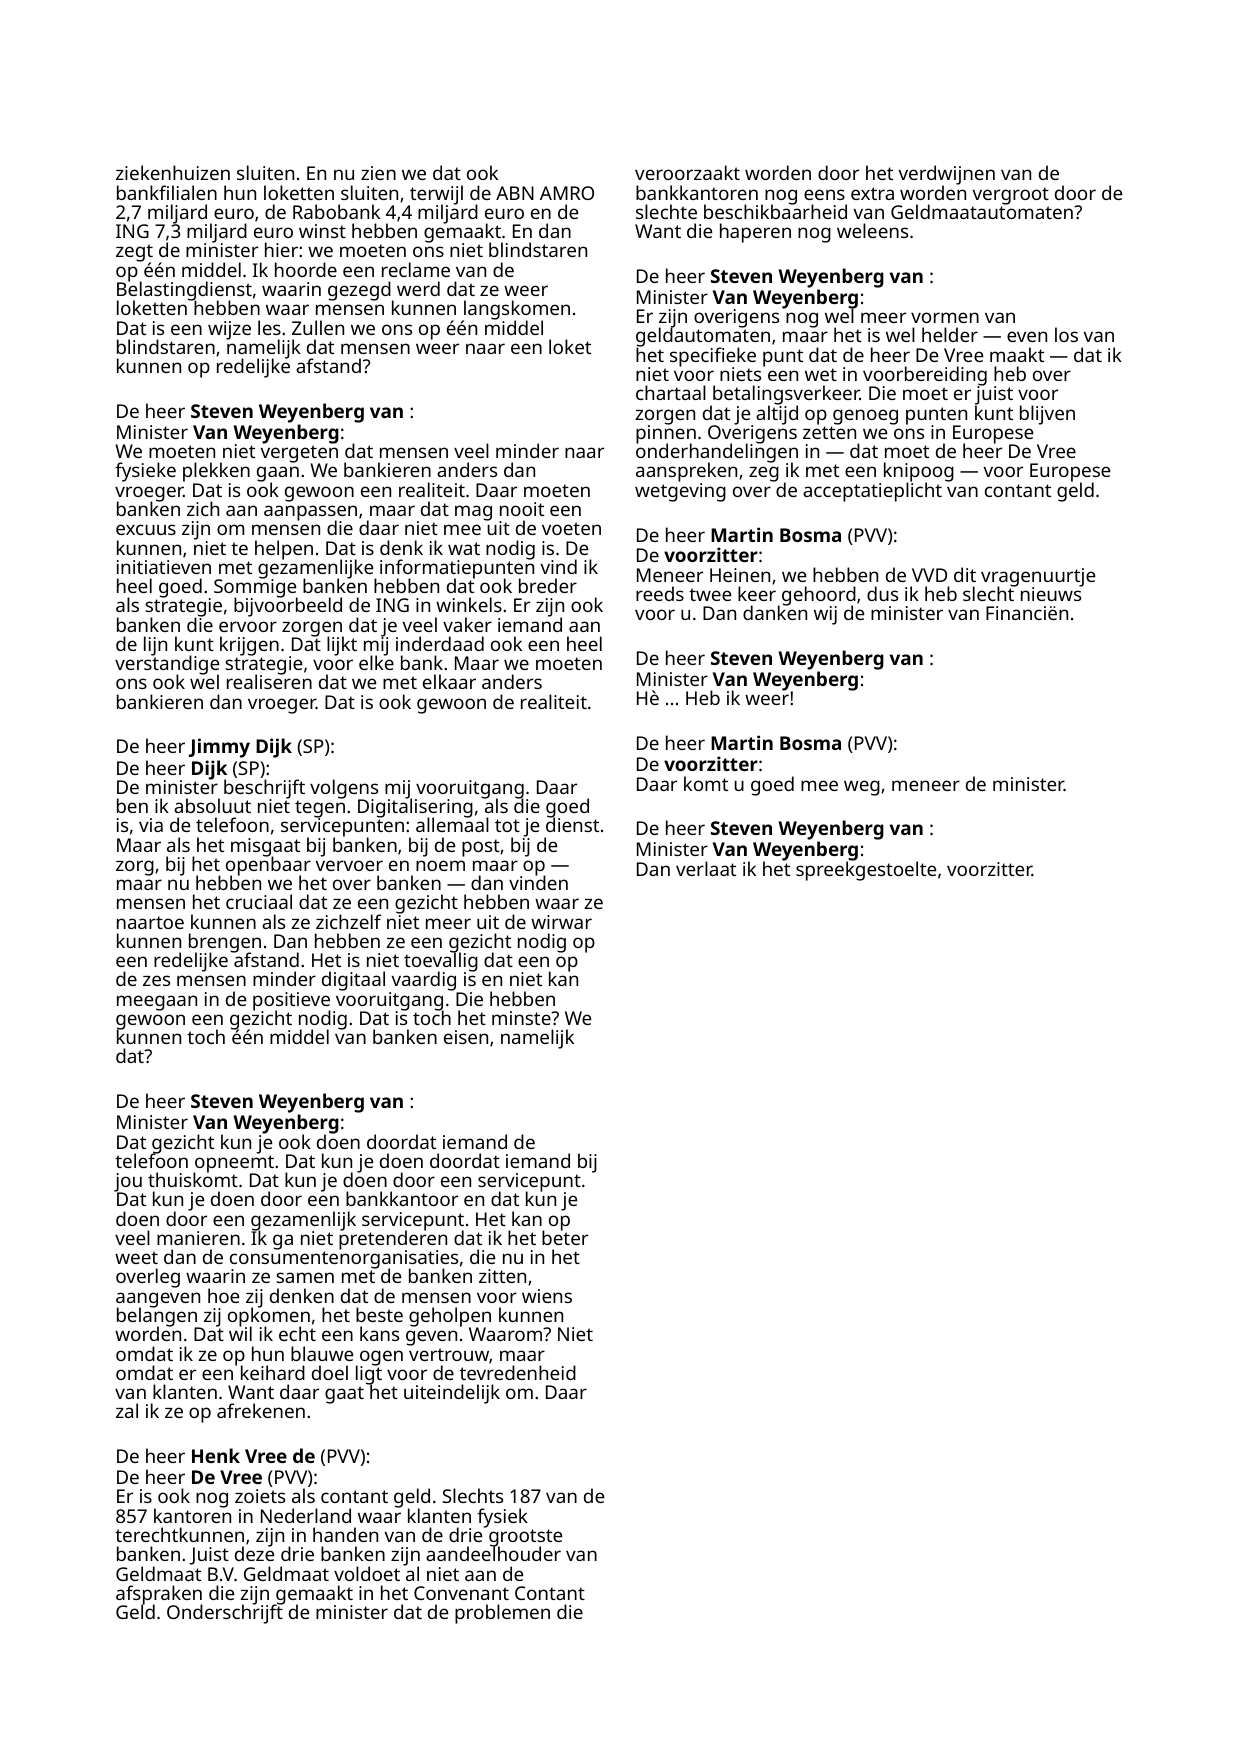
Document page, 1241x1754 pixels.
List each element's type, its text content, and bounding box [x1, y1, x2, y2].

text Daar komt u goed mee weg, meneer de minister. [635, 776, 1125, 795]
text Minister Van Weyenberg: [115, 1114, 605, 1134]
text De heer Steven Weyenberg van : [635, 816, 1125, 841]
text Minister Van Weyenberg: [115, 424, 605, 443]
text Minister Van Weyenberg: [635, 671, 1125, 690]
text veroorzaakt worden door het verdwijnen van de bankkantoren nog eens extra worden vergroot door de slechte beschikbaarheid van Geldmaatautomaten? Want die haperen nog weleens. [635, 165, 1125, 242]
text ziekenhuizen sluiten. En nu zien we dat ook bankfilialen hun loketten sluiten, terwijl de ABN AMRO 2,7 miljard euro, de Rabobank 4,4 miljard euro en de ING 7,3 miljard euro winst hebben gemaakt. En dan zegt de minister hier: we moeten ons niet blindstaren op één middel. Ik hoorde een reclame van de Belastingdienst, waarin gezegd werd dat ze weer loketten hebben waar mensen kunnen langskomen. Dat is een wijze les. Zullen we ons op één middel blindstaren, namelijk dat mensen weer naar een loket kunnen op redelijke afstand? [115, 165, 605, 377]
text De heer Martin Bosma (PVV): [635, 522, 1125, 547]
text Er zijn overigens nog wel meer vormen van geldautomaten, maar het is wel helder — even los van het specifieke punt dat de heer De Vree maakt — dat ik niet voor niets een wet in voorbereiding heb over chartaal betalingsverkeer. Die moet er juist voor zorgen dat je altijd op genoeg punten kunt blijven pinnen. Overigens zetten we ons in Europese onderhandelingen in — dat moet de heer De Vree aanspreken, zeg ik met een knipoog — voor Europese wetgeving over de acceptatieplicht van contant geld. [635, 308, 1125, 501]
text De heer Dijk (SP): [115, 759, 605, 779]
text Meneer Heinen, we hebben de VVD dit vragenuurtje reeds twee keer gehoord, dus ik heb slecht nieuws voor u. Dan danken wij de minister van Financiën. [635, 567, 1125, 624]
text De heer Steven Weyenberg van : [115, 1089, 605, 1114]
text Minister Van Weyenberg: [635, 289, 1125, 308]
text De heer Henk Vree de (PVV): [115, 1443, 605, 1469]
text De minister beschrijft volgens mij vooruitgang. Daar ben ik absoluut niet tegen. Digitalisering, als die goed is, via de telefoon, servicepunten: allemaal tot je dienst. Maar als het misgaat bij banken, bij de post, bij de zorg, bij het openbaar vervoer en noem maar op — maar nu hebben we het over banken — dan vinden mensen het cruciaal dat ze een gezicht hebben waar ze naartoe kunnen als ze zichzelf niet meer uit de wirwar kunnen brengen. Dan hebben ze een gezicht nodig op een redelijke afstand. Het is niet toevallig dat een op de zes mensen minder digitaal vaardig is en niet kan meegaan in de positieve vooruitgang. Die hebben gewoon een gezicht nodig. Dat is toch het minste? We kunnen toch één middel van banken eisen, namelijk dat? [115, 779, 605, 1068]
text De heer Martin Bosma (PVV): [635, 731, 1125, 756]
text De heer Jimmy Dijk (SP): [115, 734, 605, 759]
text De voorzitter: [635, 756, 1125, 776]
text Minister Van Weyenberg: [635, 841, 1125, 861]
text De voorzitter: [635, 547, 1125, 567]
text De heer De Vree (PVV): [115, 1469, 605, 1488]
text Dat gezicht kun je ook doen doordat iemand de telefoon opneemt. Dat kun je doen doordat iemand bij jou thuiskomt. Dat kun je doen door een servicepunt. Dat kun je doen door een bankkantoor en dat kun je doen door een gezamenlijk servicepunt. Het kan op veel manieren. Ik ga niet pretenderen dat ik het beter weet dan de consumentenorganisaties, die nu in het overleg waarin ze samen met de banken zitten, aangeven hoe zij denken dat de mensen voor wiens belangen zij opkomen, het beste geholpen kunnen worden. Dat wil ik echt een kans geven. Waarom? Niet omdat ik ze op hun blauwe ogen vertrouw, maar omdat er een keihard doel ligt voor de tevredenheid van klanten. Want daar gaat het uiteindelijk om. Daar zal ik ze op afrekenen. [115, 1134, 605, 1423]
text Hè … Heb ik weer! [635, 690, 1125, 710]
text Dan verlaat ik het spreekgestoelte, voorzitter. [635, 861, 1125, 880]
text De heer Steven Weyenberg van : [115, 398, 605, 424]
text We moeten niet vergeten dat mensen veel minder naar fysieke plekken gaan. We bankieren anders dan vroeger. Dat is ook gewoon een realiteit. Daar moeten banken zich aan aanpassen, maar dat mag nooit een excuus zijn om mensen die daar niet mee uit de voeten kunnen, niet te helpen. Dat is denk ik wat nodig is. De initiatieven met gezamenlijke informatiepunten vind ik heel goed. Sommige banken hebben dat ook breder als strategie, bijvoorbeeld de ING in winkels. Er zijn ook banken die ervoor zorgen dat je veel vaker iemand aan de lijn kunt krijgen. Dat lijkt mij inderdaad ook een heel verstandige strategie, voor elke bank. Maar we moeten ons ook wel realiseren dat we met elkaar anders bankieren dan vroeger. Dat is ook gewoon de realiteit. [115, 443, 605, 713]
text De heer Steven Weyenberg van : [635, 645, 1125, 671]
text De heer Steven Weyenberg van : [635, 263, 1125, 289]
text Er is ook nog zoiets als contant geld. Slechts 187 van de 857 kantoren in Nederland waar klanten fysiek terechtkunnen, zijn in handen van de drie grootste banken. Juist deze drie banken zijn aandeelhouder van Geldmaat B.V. Geldmaat voldoet al niet aan de afspraken die zijn gemaakt in het Convenant Contant Geld. Onderschrijft de minister dat de problemen die [115, 1488, 605, 1623]
